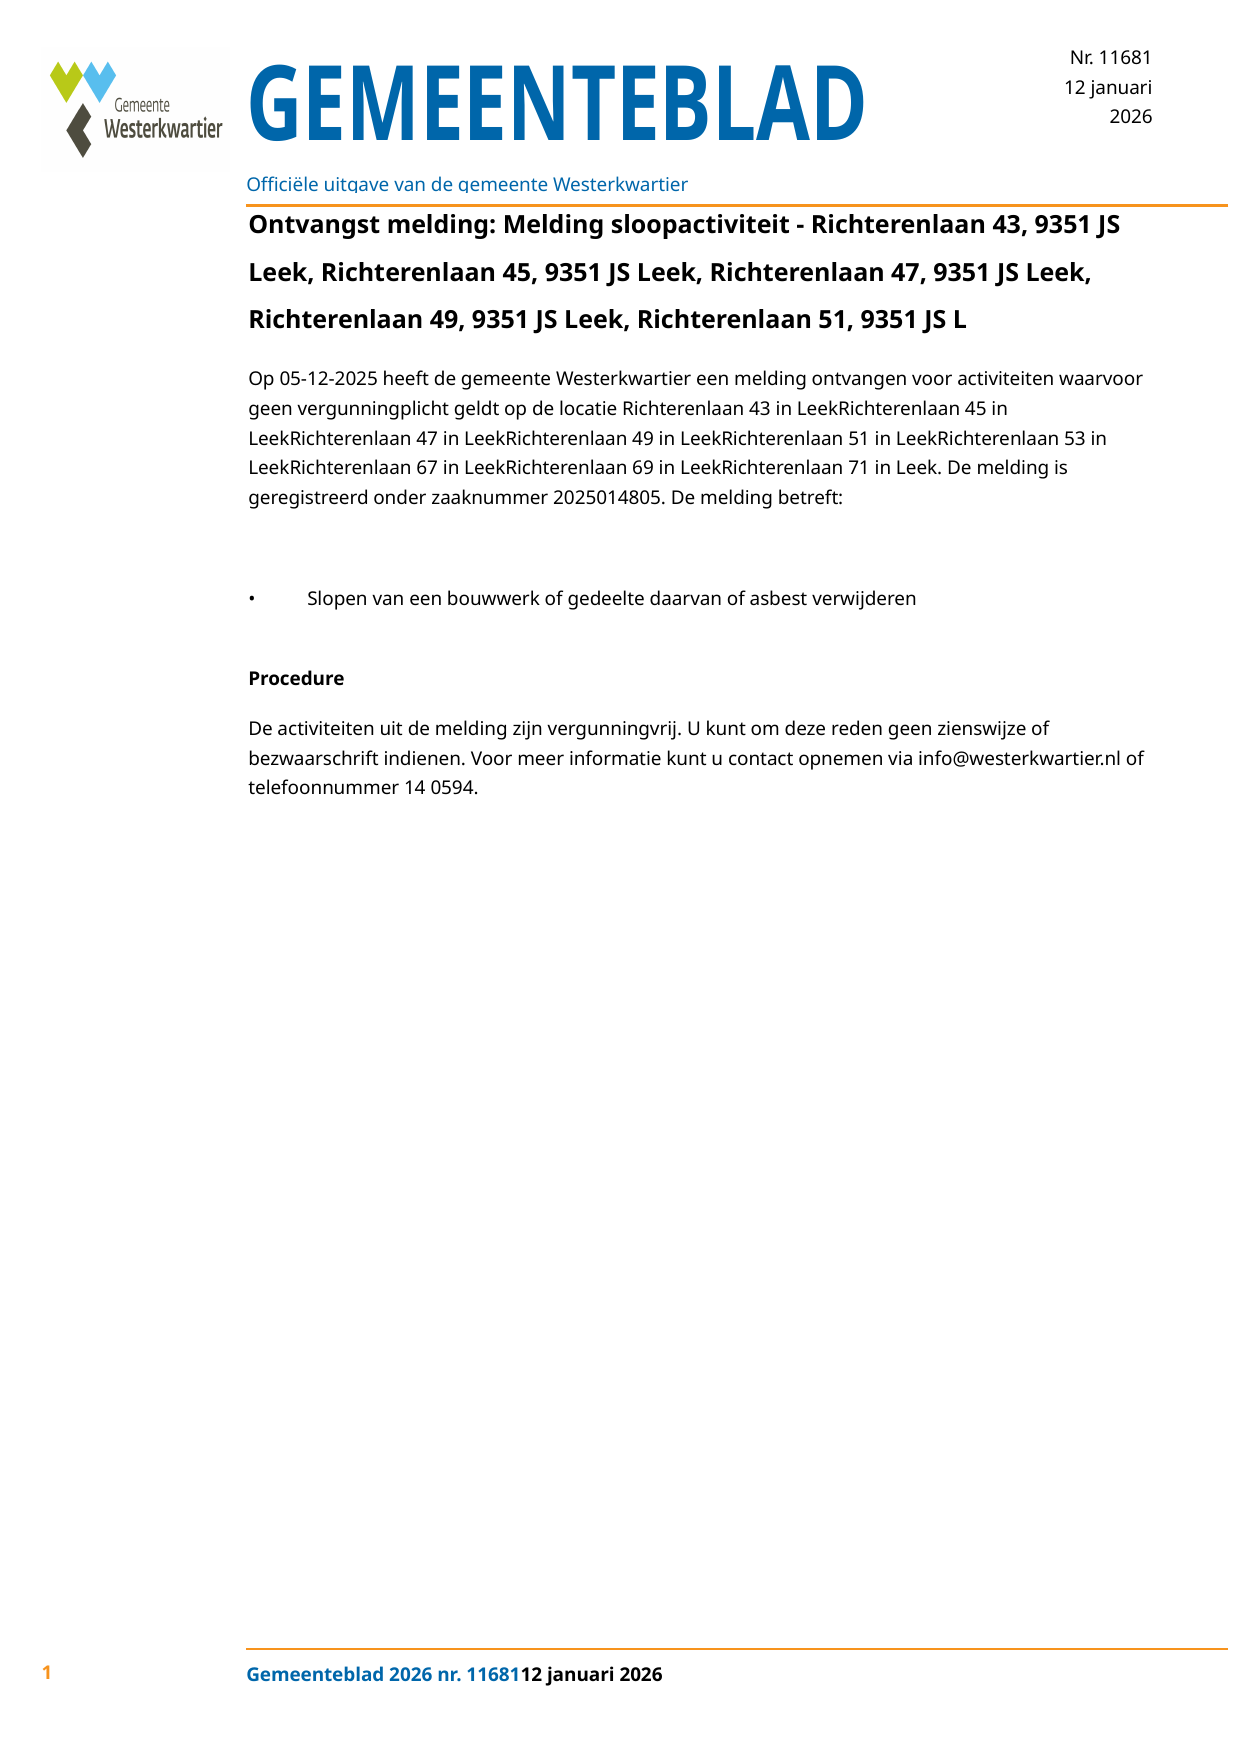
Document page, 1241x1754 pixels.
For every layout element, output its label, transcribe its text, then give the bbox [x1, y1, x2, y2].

text Procedure [248, 665, 1152, 690]
picture [41, 47, 231, 172]
text Op 05-12-2025 heeft de gemeente Westerkwartier een melding ontvangen voor activiteiten waarvoor geen vergunningplicht geldt op de locatie Richterenlaan 43 in LeekRichterenlaan 45 in LeekRichterenlaan 47 in LeekRichterenlaan 49 in LeekRichterenlaan 51 in LeekRichterenlaan 53 in LeekRichterenlaan 67 in LeekRichterenlaan 69 in LeekRichterenlaan 71 in Leek. De melding is geregistreerd onder zaaknummer 2025014805. De melding betreft: [248, 366, 1152, 509]
list Slopen van een bouwwerk of gedeelte daarvan of asbest verwijderen [248, 585, 1152, 610]
text Ontvangst melding: Melding sloopactiviteit - Richterenlaan 43, 9351 JS Leek, Richterenlaan 45, 9351 JS Leek, Richterenlaan 47, 9351 JS Leek, Richterenlaan 49, 9351 JS Leek, Richterenlaan 51, 9351 JS L [248, 207, 1152, 336]
text De activiteiten uit de melding zijn vergunningvrij. U kunt om deze reden geen zienswijze of bezwaarschrift indienen. Voor meer informatie kunt u contact opnemen via info@westerkwartier.nl of telefoonnummer 14 0594. [248, 715, 1152, 800]
